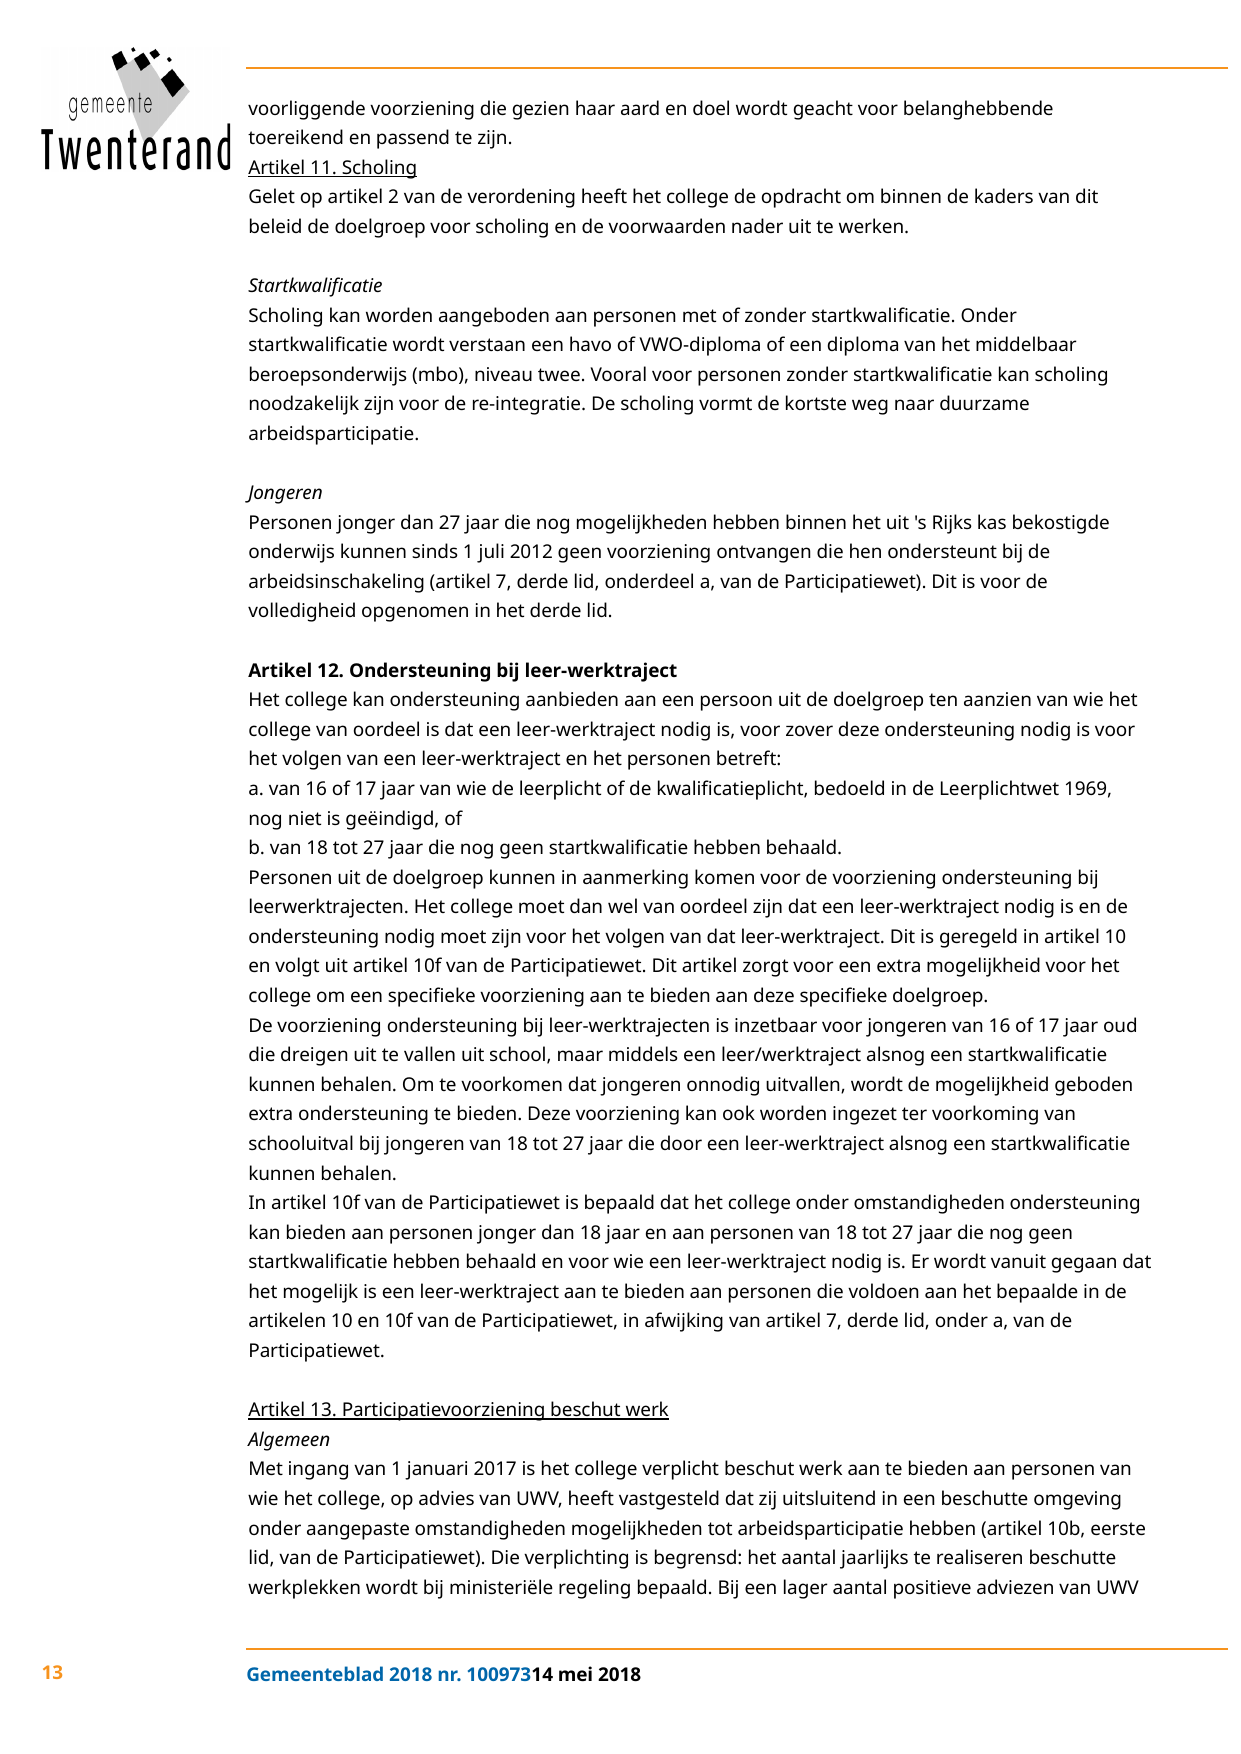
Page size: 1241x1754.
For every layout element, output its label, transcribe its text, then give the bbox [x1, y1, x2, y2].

text Personen jonger dan 27 jaar die nog mogelijkheden hebben binnen het uit 's Rijks kas bekostigde onderwijs kunnen sinds 1 juli 2012 geen voorziening ontvangen die hen ondersteunt bij de arbeidsinschakeling (artikel 7, derde lid, onderdeel a, van de Participatiewet). Dit is voor de volledigheid opgenomen in het derde lid. [248, 509, 1152, 623]
text b. van 18 tot 27 jaar die nog geen startkwalificatie hebben behaald. [248, 834, 1152, 860]
text Het college kan ondersteuning aanbieden aan een persoon uit de doelgroep ten aanzien van wie het college van oordeel is dat een leer-werktraject nodig is, voor zover deze ondersteuning nodig is voor het volgen van een leer-werktraject en het personen betreft: [248, 686, 1152, 771]
text die dreigen uit te vallen uit school, maar middels een leer/werktraject alsnog een startkwalificatie kunnen behalen. Om te voorkomen dat jongeren onnodig uitvallen, wordt de mogelijkheid geboden extra ondersteuning te bieden. Deze voorziening kan ook worden ingezet ter voorkoming van schooluitval bij jongeren van 18 tot 27 jaar die door een leer-werktraject alsnog een startkwalificatie kunnen behalen. [248, 1041, 1152, 1186]
text Startkwalificatie [248, 272, 1152, 298]
text Personen uit de doelgroep kunnen in aanmerking komen voor de voorziening ondersteuning bij leerwerktrajecten. Het college moet dan wel van oordeel zijn dat een leer-werktraject nodig is en de ondersteuning nodig moet zijn voor het volgen van dat leer-werktraject. Dit is geregeld in artikel 10 en volgt uit artikel 10f van de Participatiewet. Dit artikel zorgt voor een extra mogelijkheid voor het college om een specifieke voorziening aan te bieden aan deze specifieke doelgroep. [248, 864, 1152, 1008]
text Algemeen [248, 1426, 1152, 1452]
text De voorziening ondersteuning bij leer-werktrajecten is inzetbaar voor jongeren van 16 of 17 jaar oud [248, 1012, 1152, 1038]
text In artikel 10f van de Participatiewet is bepaald dat het college onder omstandigheden ondersteuning [248, 1189, 1152, 1215]
picture [41, 47, 231, 172]
text kan bieden aan personen jonger dan 18 jaar en aan personen van 18 tot 27 jaar die nog geen startkwalificatie hebben behaald en voor wie een leer-werktraject nodig is. Er wordt vanuit gegaan dat het mogelijk is een leer-werktraject aan te bieden aan personen die voldoen aan het bepaalde in de artikelen 10 en 10f van de Participatiewet, in afwijking van artikel 7, derde lid, onder a, van de Participatiewet. [248, 1219, 1152, 1363]
text Scholing kan worden aangeboden aan personen met of zonder startkwalificatie. Onder startkwalificatie wordt verstaan een havo of VWO-diploma of een diploma van het middelbaar beroepsonderwijs (mbo), niveau twee. Vooral voor personen zonder startkwalificatie kan scholing noodzakelijk zijn voor de re-integratie. De scholing vormt de kortste weg naar duurzame arbeidsparticipatie. [248, 302, 1152, 446]
text Artikel 12. Ondersteuning bij leer-werktraject [248, 657, 1152, 683]
text Artikel 13. Participatievoorziening beschut werk [248, 1396, 1152, 1422]
text Gelet op artikel 2 van de verordening heeft het college de opdracht om binnen de kaders van dit beleid de doelgroep voor scholing en de voorwaarden nader uit te werken. [248, 183, 1152, 239]
text Met ingang van 1 januari 2017 is het college verplicht beschut werk aan te bieden aan personen van wie het college, op advies van UWV, heeft vastgesteld dat zij uitsluitend in een beschutte omgeving onder aangepaste omstandigheden mogelijkheden tot arbeidsparticipatie hebben (artikel 10b, eerste lid, van de Participatiewet). Die verplichting is begrensd: het aantal jaarlijks te realiseren beschutte werkplekken wordt bij ministeriële regeling bepaald. Bij een lager aantal positieve adviezen van UWV [248, 1456, 1152, 1600]
text Artikel 11. Scholing [248, 154, 1152, 180]
text voorliggende voorziening die gezien haar aard en doel wordt geacht voor belanghebbende toereikend en passend te zijn. [248, 95, 1152, 150]
text a. van 16 of 17 jaar van wie de leerplicht of de kwalificatieplicht, bedoeld in de Leerplichtwet 1969, nog niet is geëindigd, of [248, 775, 1152, 831]
text Jongeren [248, 479, 1152, 505]
